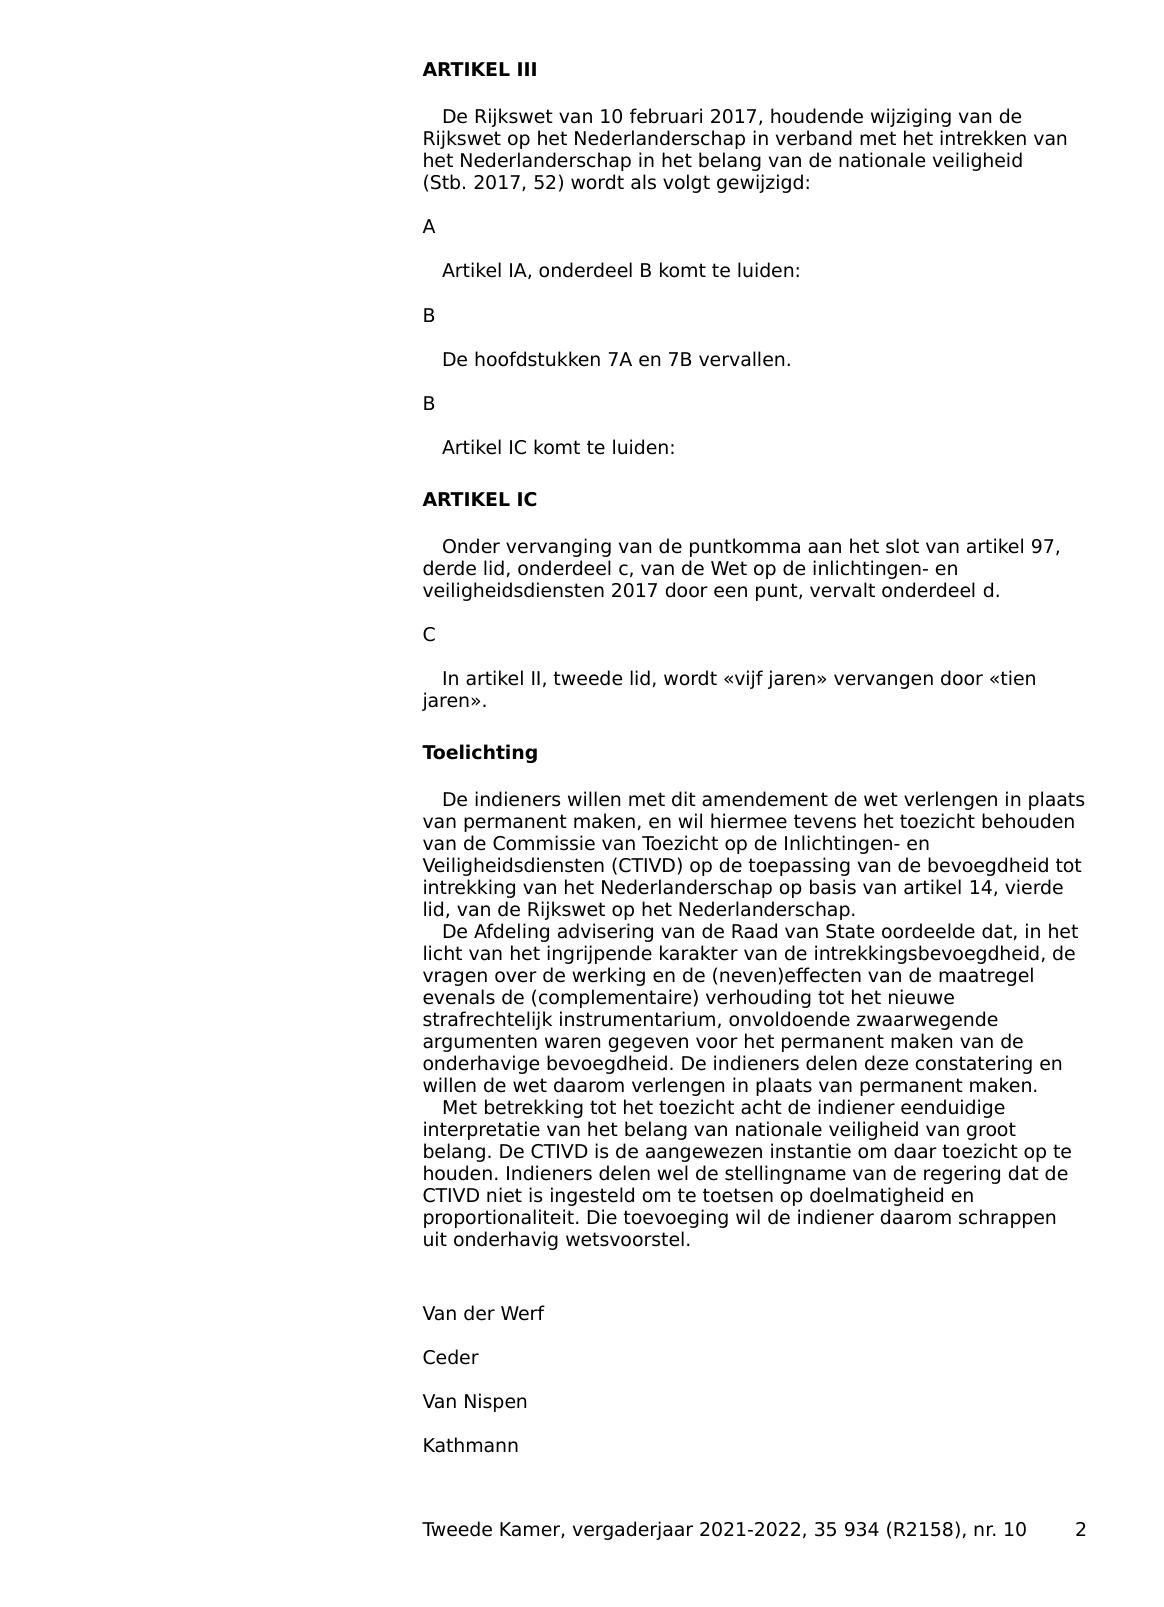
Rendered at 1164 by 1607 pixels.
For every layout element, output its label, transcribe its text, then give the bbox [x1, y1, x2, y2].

text C [422, 624, 1087, 646]
text In artikel II, tweede lid, wordt «vijf jaren» vervangen door «tien jaren». [422, 668, 1087, 712]
text Onder vervanging van de puntkomma aan het slot van artikel 97, derde lid, onderdeel c, van de Wet op de inlichtingen- en veiligheidsdiensten 2017 door een punt, vervalt onderdeel d. [422, 536, 1087, 602]
text Artikel IC komt te luiden: [422, 437, 1087, 459]
subtitle ARTIKEL IC [422, 489, 1087, 511]
text Met betrekking tot het toezicht acht de indiener eenduidige interpretatie van het belang van nationale veiligheid van groot belang. De CTIVD is de aangewezen instantie om daar toezicht op te houden. Indieners delen wel de stellingname van de regering dat de CTIVD niet is ingesteld om te toetsen op doelmatigheid en proportionaliteit. Die toevoeging wil de indiener daarom schrappen uit onderhavig wetsvoorstel. [422, 1097, 1087, 1251]
text De hoofdstukken 7A en 7B vervallen. [422, 349, 1087, 371]
text Artikel IA, onderdeel B komt te luiden: [422, 260, 1087, 282]
text B [422, 393, 1087, 415]
text De Afdeling advisering van de Raad van State oordeelde dat, in het licht van het ingrijpende karakter van de intrekkingsbevoegdheid, de vragen over de werking en de (neven)effecten van de maatregel evenals de (complementaire) verhouding tot het nieuwe strafrechtelijk instrumentarium, onvoldoende zwaarwegende argumenten waren gegeven voor het permanent maken van de onderhavige bevoegdheid. De indieners delen deze constatering en willen de wet daarom verlengen in plaats van permanent maken. [422, 921, 1087, 1097]
text Van der Werf Ceder Van Nispen Kathmann [422, 1281, 1087, 1457]
text De indieners willen met dit amendement de wet verlengen in plaats van permanent maken, en wil hiermee tevens het toezicht behouden van de Commissie van Toezicht op de Inlichtingen- en Veiligheidsdiensten (CTIVD) op de toepassing van de bevoegdheid tot intrekking van het Nederlanderschap op basis van artikel 14, vierde lid, van de Rijkswet op het Nederlanderschap. [422, 789, 1087, 921]
subtitle ARTIKEL III [422, 59, 1087, 81]
subtitle Toelichting [422, 742, 1087, 764]
text De Rijkswet van 10 februari 2017, houdende wijziging van de Rijkswet op het Nederlanderschap in verband met het intrekken van het Nederlanderschap in het belang van de nationale veiligheid (Stb. 2017, 52) wordt als volgt gewijzigd: [422, 106, 1087, 194]
text B [422, 304, 1087, 326]
text A [422, 216, 1087, 238]
